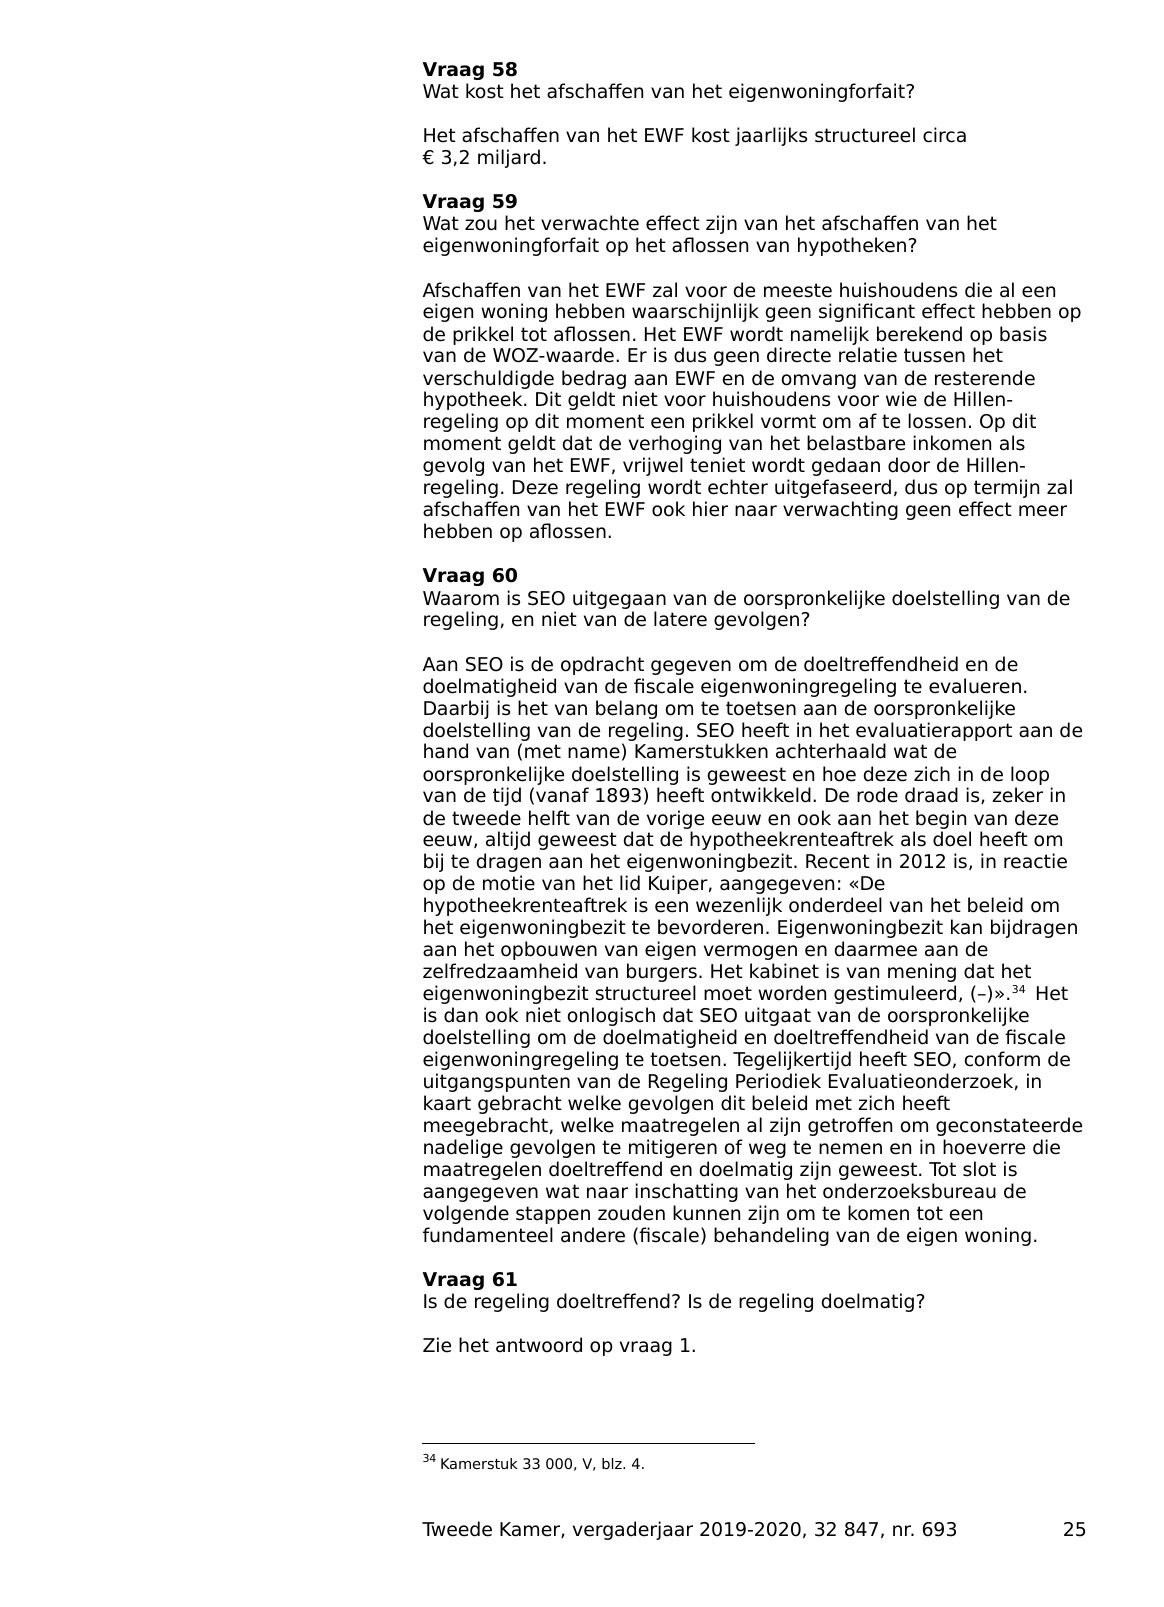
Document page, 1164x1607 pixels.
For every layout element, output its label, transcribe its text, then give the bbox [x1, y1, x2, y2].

text Is de regeling doeltreffend? Is de regeling doelmatig? [422, 1291, 1087, 1313]
subtitle Vraag 59 [422, 191, 1087, 213]
text Wat zou het verwachte effect zijn van het afschaffen van het eigenwoningforfait op het aflossen van hypotheken? [422, 213, 1087, 257]
subtitle Vraag 58 [422, 59, 1087, 81]
subtitle Vraag 61 [422, 1269, 1087, 1291]
text Zie het antwoord op vraag 1. [422, 1335, 1087, 1357]
text Aan SEO is de opdracht gegeven om de doeltreffendheid en de doelmatigheid van de fiscale eigenwoningregeling te evalueren. Daarbij is het van belang om te toetsen aan de oorspronkelijke doelstelling van de regeling. SEO heeft in het evaluatierapport aan de hand van (met name) Kamerstukken achterhaald wat de oorspronkelijke doelstelling is geweest en hoe deze zich in de loop van de tijd (vanaf 1893) heeft ontwikkeld. De rode draad is, zeker in de tweede helft van de vorige eeuw en ook aan het begin van deze eeuw, altijd geweest dat de hypotheekrenteaftrek als doel heeft om bij te dragen aan het eigenwoningbezit. Recent in 2012 is, in reactie op de motie van het lid Kuiper, aangegeven: «De hypotheekrenteaftrek is een wezenlijk onderdeel van het beleid om het eigenwoningbezit te bevorderen. Eigenwoningbezit kan bijdragen aan het opbouwen van eigen vermogen en daarmee aan de zelfredzaamheid van burgers. Het kabinet is van mening dat het eigenwoningbezit structureel moet worden gestimuleerd, (–)». Het is dan ook niet onlogisch dat SEO uitgaat van de oorspronkelijke doelstelling om de doelmatigheid en doeltreffendheid van de fiscale eigenwoningregeling te toetsen. Tegelijkertijd heeft SEO, conform de uitgangspunten van de Regeling Periodiek Evaluatieonderzoek, in kaart gebracht welke gevolgen dit beleid met zich heeft meegebracht, welke maatregelen al zijn getroffen om geconstateerde nadelige gevolgen te mitigeren of weg te nemen en in hoeverre die maatregelen doeltreffend en doelmatig zijn geweest. Tot slot is aangegeven wat naar inschatting van het onderzoeksbureau de volgende stappen zouden kunnen zijn om te komen tot een fundamenteel andere (fiscale) behandeling van de eigen woning. [422, 653, 1087, 1247]
text Waarom is SEO uitgegaan van de oorspronkelijke doelstelling van de regeling, en niet van de latere gevolgen? [422, 587, 1087, 631]
text Kamerstuk 33 000, V, blz. 4. [422, 1452, 1087, 1474]
text Wat kost het afschaffen van het eigenwoningforfait? [422, 81, 1087, 103]
text Het afschaffen van het EWF kost jaarlijks structureel circa € 3,2 miljard. [422, 125, 1087, 169]
text Afschaffen van het EWF zal voor de meeste huishoudens die al een eigen woning hebben waarschijnlijk geen significant effect hebben op de prikkel tot aflossen. Het EWF wordt namelijk berekend op basis van de WOZ-waarde. Er is dus geen directe relatie tussen het verschuldigde bedrag aan EWF en de omvang van de resterende hypotheek. Dit geldt niet voor huishoudens voor wie de Hillen-regeling op dit moment een prikkel vormt om af te lossen. Op dit moment geldt dat de verhoging van het belastbare inkomen als gevolg van het EWF, vrijwel teniet wordt gedaan door de Hillen-regeling. Deze regeling wordt echter uitgefaseerd, dus op termijn zal afschaffen van het EWF ook hier naar verwachting geen effect meer hebben op aflossen. [422, 279, 1087, 543]
subtitle Vraag 60 [422, 565, 1087, 587]
